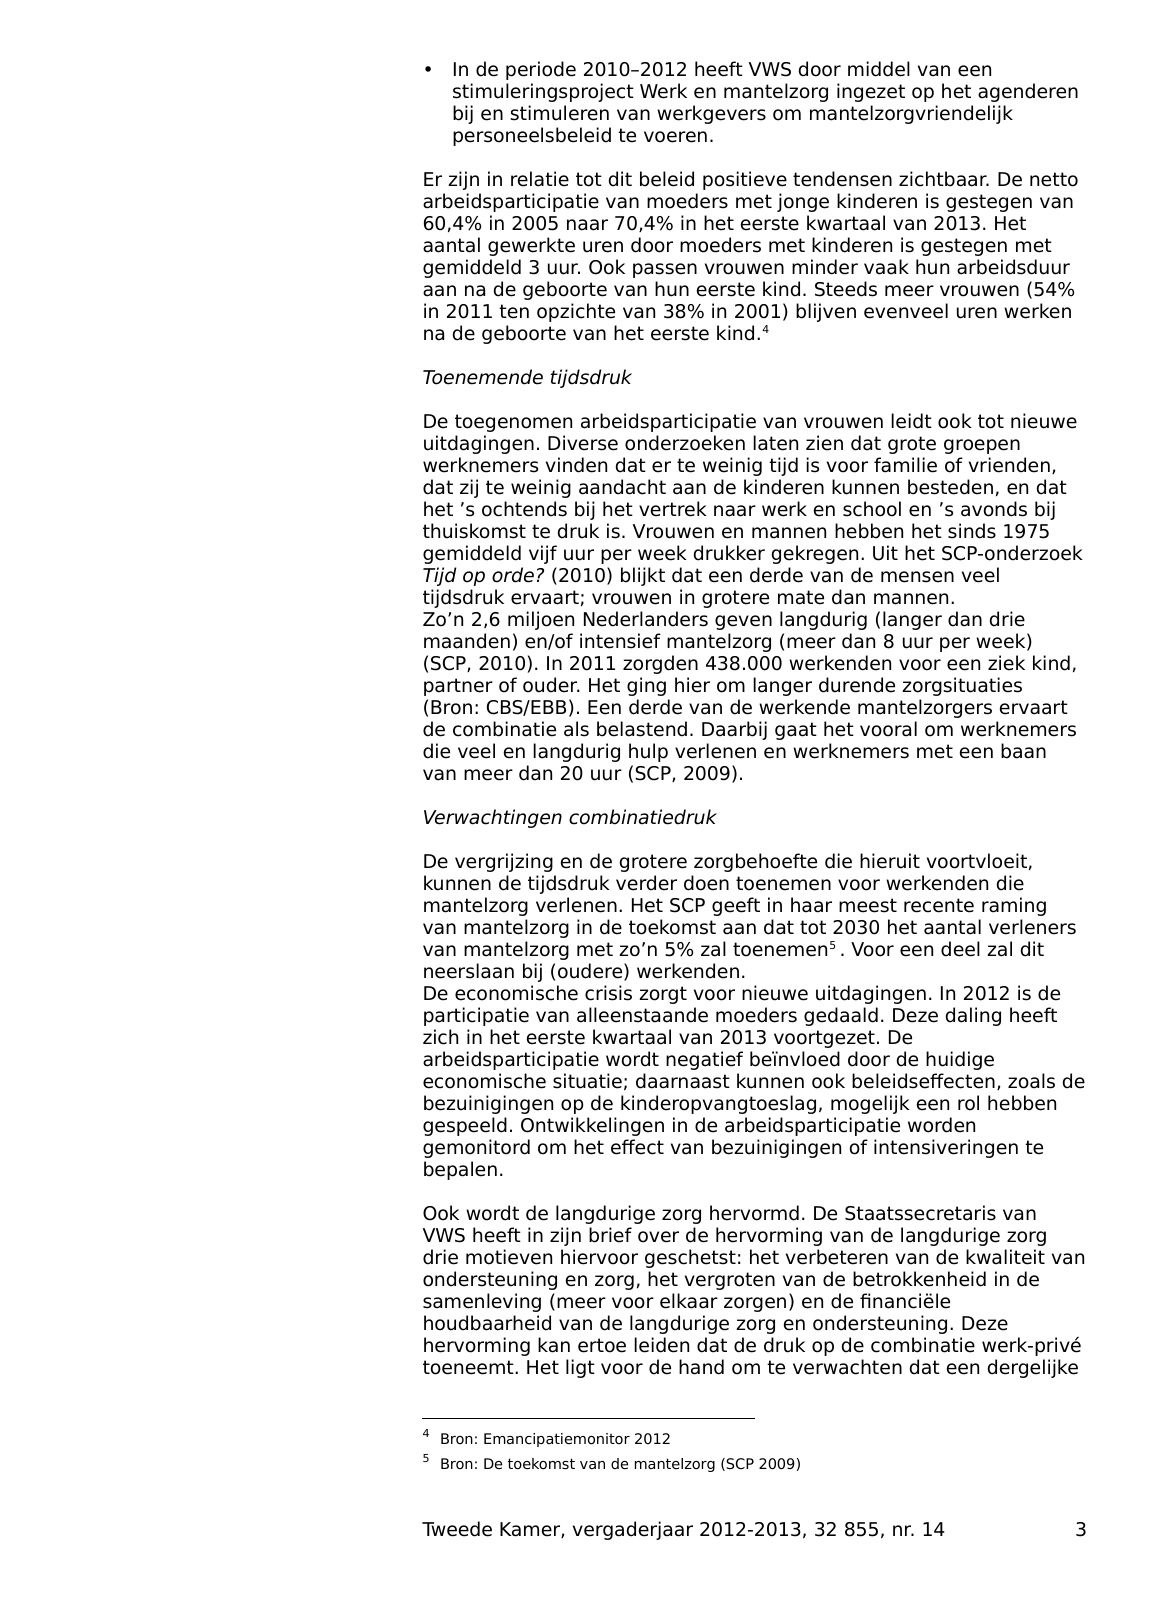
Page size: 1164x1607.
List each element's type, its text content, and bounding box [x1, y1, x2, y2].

subtitle Verwachtingen combinatiedruk [422, 807, 1087, 829]
text Zo’n 2,6 miljoen Nederlanders geven langdurig (langer dan drie maanden) en/of intensief mantelzorg (meer dan 8 uur per week) (SCP, 2010). In 2011 zorgden 438.000 werkenden voor een ziek kind, partner of ouder. Het ging hier om langer durende zorgsituaties (Bron: CBS/EBB). Een derde van de werkende mantelzorgers ervaart de combinatie als belastend. Daarbij gaat het vooral om werknemers die veel en langdurig hulp verlenen en werknemers met een baan van meer dan 20 uur (SCP, 2009). [422, 609, 1087, 785]
subtitle Toenemende tijdsdruk [422, 367, 1087, 389]
text De vergrijzing en de grotere zorgbehoefte die hieruit voortvloeit, kunnen de tijdsdruk verder doen toenemen voor werkenden die mantelzorg verlenen. Het SCP geeft in haar meest recente raming van mantelzorg in de toekomst aan dat tot 2030 het aantal verleners van mantelzorg met zo’n 5% zal toenemen. Voor een deel zal dit neerslaan bij (oudere) werkenden. [422, 851, 1087, 983]
text Er zijn in relatie tot dit beleid positieve tendensen zichtbaar. De netto arbeidsparticipatie van moeders met jonge kinderen is gestegen van 60,4% in 2005 naar 70,4% in het eerste kwartaal van 2013. Het aantal gewerkte uren door moeders met kinderen is gestegen met gemiddeld 3 uur. Ook passen vrouwen minder vaak hun arbeidsduur aan na de geboorte van hun eerste kind. Steeds meer vrouwen (54% in 2011 ten opzichte van 38% in 2001) blijven evenveel uren werken na de geboorte van het eerste kind. [422, 169, 1087, 345]
text Ook wordt de langdurige zorg hervormd. De Staatssecretaris van VWS heeft in zijn brief over de hervorming van de langdurige zorg drie motieven hiervoor geschetst: het verbeteren van de kwaliteit van ondersteuning en zorg, het vergroten van de betrokkenheid in de samenleving (meer voor elkaar zorgen) en de financiële houdbaarheid van de langdurige zorg en ondersteuning. Deze hervorming kan ertoe leiden dat de druk op de combinatie werk-privé toeneemt. Het ligt voor de hand om te verwachten dat een dergelijke [422, 1203, 1087, 1379]
text De economische crisis zorgt voor nieuwe uitdagingen. In 2012 is de participatie van alleenstaande moeders gedaald. Deze daling heeft zich in het eerste kwartaal van 2013 voortgezet. De arbeidsparticipatie wordt negatief beïnvloed door de huidige economische situatie; daarnaast kunnen ook beleidseffecten, zoals de bezuinigingen op de kinderopvangtoeslag, mogelijk een rol hebben gespeeld. Ontwikkelingen in de arbeidsparticipatie worden gemonitord om het effect van bezuinigingen of intensiveringen te bepalen. [422, 983, 1087, 1181]
text Bron: Emancipatiemonitor 2012 [422, 1427, 1087, 1449]
text De toegenomen arbeidsparticipatie van vrouwen leidt ook tot nieuwe uitdagingen. Diverse onderzoeken laten zien dat grote groepen werknemers vinden dat er te weinig tijd is voor familie of vrienden, dat zij te weinig aandacht aan de kinderen kunnen besteden, en dat het ’s ochtends bij het vertrek naar werk en school en ’s avonds bij thuiskomst te druk is. Vrouwen en mannen hebben het sinds 1975 gemiddeld vijf uur per week drukker gekregen. Uit het SCP-onderzoek Tijd op orde? (2010) blijkt dat een derde van de mensen veel tijdsdruk ervaart; vrouwen in grotere mate dan mannen. [422, 411, 1087, 609]
text • In de periode 2010–2012 heeft VWS door middel van een stimuleringsproject Werk en mantelzorg ingezet op het agenderen bij en stimuleren van werkgevers om mantelzorgvriendelijk personeelsbeleid te voeren. [422, 59, 1087, 147]
text Bron: De toekomst van de mantelzorg (SCP 2009) [422, 1452, 1087, 1474]
